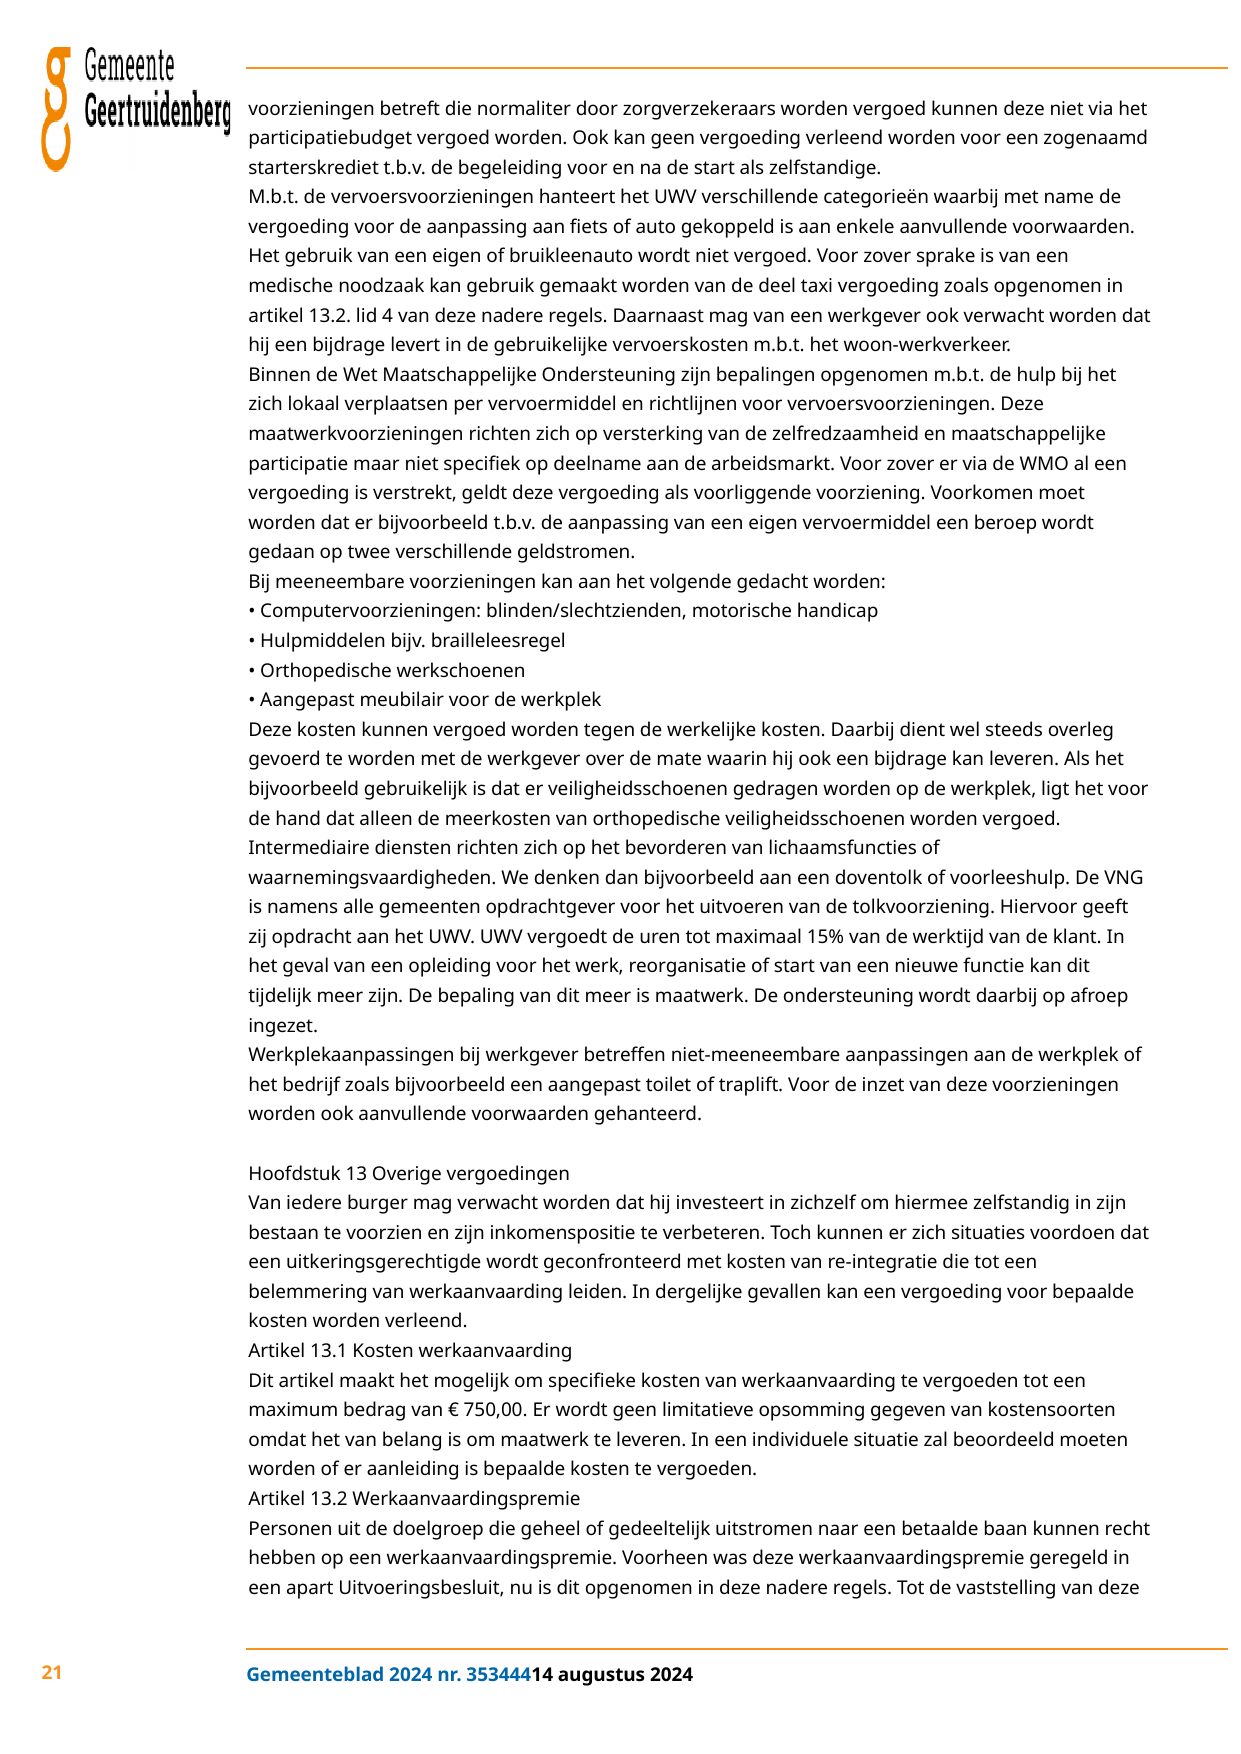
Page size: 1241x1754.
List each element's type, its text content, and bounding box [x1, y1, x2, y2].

text Hoofdstuk 13 Overige vergoedingen [248, 1160, 1152, 1186]
text Artikel 13.1 Kosten werkaanvaarding [248, 1337, 1152, 1363]
text • Hulpmiddelen bijv. brailleleesregel [248, 627, 1152, 653]
text Binnen de Wet Maatschappelijke Ondersteuning zijn bepalingen opgenomen m.b.t. de hulp bij het zich lokaal verplaatsen per vervoermiddel en richtlijnen voor vervoersvoorzieningen. Deze maatwerkvoorzieningen richten zich op versterking van de zelfredzaamheid en maatschappelijke participatie maar niet specifiek op deelname aan de arbeidsmarkt. Voor zover er via de WMO al een vergoeding is verstrekt, geldt deze vergoeding als voorliggende voorziening. Voorkomen moet worden dat er bijvoorbeeld t.b.v. de aanpassing van een eigen vervoermiddel een beroep wordt gedaan op twee verschillende geldstromen. [248, 361, 1152, 564]
text • Computervoorzieningen: blinden/slechtzienden, motorische handicap [248, 598, 1152, 623]
text Intermediaire diensten richten zich op het bevorderen van lichaamsfuncties of waarnemingsvaardigheden. We denken dan bijvoorbeeld aan een doventolk of voorleeshulp. De VNG is namens alle gemeenten opdrachtgever voor het uitvoeren van de tolkvoorziening. Hiervoor geeft zij opdracht aan het UWV. UWV vergoedt de uren tot maximaal 15% van de werktijd van de klant. In het geval van een opleiding voor het werk, reorganisatie of start van een nieuwe functie kan dit tijdelijk meer zijn. De bepaling van dit meer is maatwerk. De ondersteuning wordt daarbij op afroep ingezet. [248, 834, 1152, 1038]
text Werkplekaanpassingen bij werkgever betreffen niet-meeneembare aanpassingen aan de werkplek of het bedrijf zoals bijvoorbeeld een aangepast toilet of traplift. Voor de inzet van deze voorzieningen worden ook aanvullende voorwaarden gehanteerd. [248, 1041, 1152, 1126]
text • Aangepast meubilair voor de werkplek [248, 686, 1152, 712]
text Van iedere burger mag verwacht worden dat hij investeert in zichzelf om hiermee zelfstandig in zijn bestaan te voorzien en zijn inkomenspositie te verbeteren. Toch kunnen er zich situaties voordoen dat een uitkeringsgerechtigde wordt geconfronteerd met kosten van re-integratie die tot een belemmering van werkaanvaarding leiden. In dergelijke gevallen kan een vergoeding voor bepaalde kosten worden verleend. [248, 1189, 1152, 1333]
text Artikel 13.2 Werkaanvaardingspremie [248, 1485, 1152, 1511]
text Deze kosten kunnen vergoed worden tegen de werkelijke kosten. Daarbij dient wel steeds overleg gevoerd te worden met de werkgever over de mate waarin hij ook een bijdrage kan leveren. Als het bijvoorbeeld gebruikelijk is dat er veiligheidsschoenen gedragen worden op de werkplek, ligt het voor de hand dat alleen de meerkosten van orthopedische veiligheidsschoenen worden vergoed. [248, 716, 1152, 831]
text M.b.t. de vervoersvoorzieningen hanteert het UWV verschillende categorieën waarbij met name de vergoeding voor de aanpassing aan fiets of auto gekoppeld is aan enkele aanvullende voorwaarden. Het gebruik van een eigen of bruikleenauto wordt niet vergoed. Voor zover sprake is van een medische noodzaak kan gebruik gemaakt worden van de deel taxi vergoeding zoals opgenomen in artikel 13.2. lid 4 van deze nadere regels. Daarnaast mag van een werkgever ook verwacht worden dat hij een bijdrage levert in de gebruikelijke vervoerskosten m.b.t. het woon-werkverkeer. [248, 183, 1152, 357]
text • Orthopedische werkschoenen [248, 657, 1152, 683]
text Personen uit de doelgroep die geheel of gedeeltelijk uitstromen naar een betaalde baan kunnen recht hebben op een werkaanvaardingspremie. Voorheen was deze werkaanvaardingspremie geregeld in een apart Uitvoeringsbesluit, nu is dit opgenomen in deze nadere regels. Tot de vaststelling van deze [248, 1515, 1152, 1600]
picture [41, 47, 231, 172]
text voorzieningen betreft die normaliter door zorgverzekeraars worden vergoed kunnen deze niet via het participatiebudget vergoed worden. Ook kan geen vergoeding verleend worden voor een zogenaamd starterskrediet t.b.v. de begeleiding voor en na de start als zelfstandige. [248, 95, 1152, 180]
text Dit artikel maakt het mogelijk om specifieke kosten van werkaanvaarding te vergoeden tot een maximum bedrag van € 750,00. Er wordt geen limitatieve opsomming gegeven van kostensoorten omdat het van belang is om maatwerk te leveren. In een individuele situatie zal beoordeeld moeten worden of er aanleiding is bepaalde kosten te vergoeden. [248, 1367, 1152, 1481]
text Bij meeneembare voorzieningen kan aan het volgende gedacht worden: [248, 568, 1152, 594]
